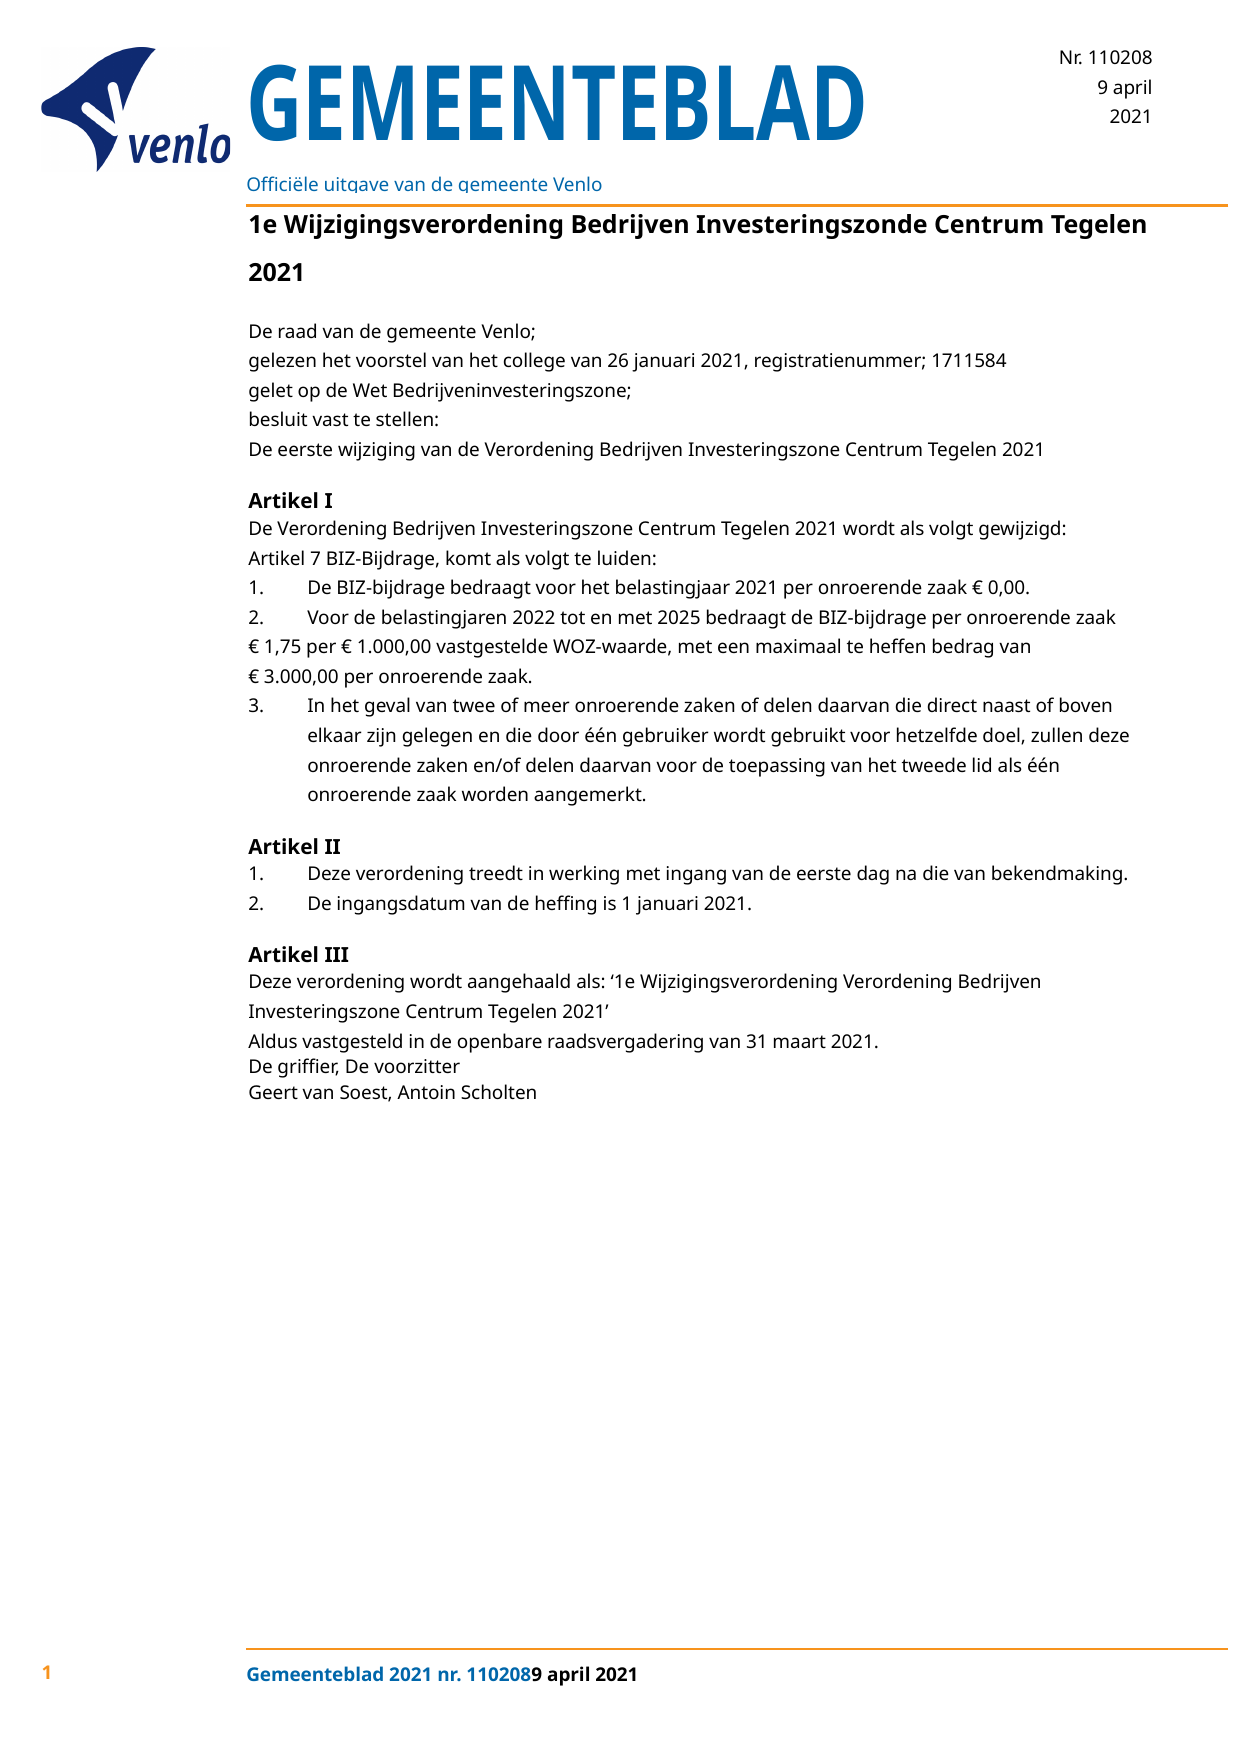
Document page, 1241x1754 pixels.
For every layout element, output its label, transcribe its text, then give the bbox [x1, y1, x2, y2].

list De BIZ-bijdrage bedraagt voor het belastingjaar 2021 per onroerende zaak € 0,00. [248, 574, 1152, 600]
text De Verordening Bedrijven Investeringszone Centrum Tegelen 2021 wordt als volgt gewijzigd: [248, 515, 1152, 541]
list Voor de belastingjaren 2022 tot en met 2025 bedraagt de BIZ-bijdrage per onroerende zaak [248, 604, 1152, 629]
list In het geval van twee of meer onroerende zaken of delen daarvan die direct naast of boven elkaar zijn gelegen en die door één gebruiker wordt gebruikt voor hetzelfde doel, zullen deze onroerende zaken en/of delen daarvan voor de toepassing van het tweede lid als één onroerende zaak worden aangemerkt. [248, 693, 1152, 807]
text De griffier, De voorzitter [248, 1053, 1152, 1079]
text Aldus vastgesteld in de openbare raadsvergadering van 31 maart 2021. [248, 1028, 1152, 1053]
text 1e Wijzigingsverordening Bedrijven Investeringszonde Centrum Tegelen 2021 [248, 207, 1152, 288]
text besluit vast te stellen: [248, 407, 1152, 432]
text Artikel 7 BIZ-Bijdrage, komt als volgt te luiden: [248, 545, 1152, 570]
text De eerste wijziging van de Verordening Bedrijven Investeringszone Centrum Tegelen 2021 [248, 436, 1152, 462]
text Geert van Soest, Antoin Scholten [248, 1079, 1152, 1105]
text € 1,75 per € 1.000,00 vastgestelde WOZ-waarde, met een maximaal te heffen bedrag van [248, 633, 1152, 659]
text € 3.000,00 per onroerende zaak. [248, 663, 1152, 689]
list De ingangsdatum van de heffing is 1 januari 2021. [248, 890, 1152, 916]
text gelezen het voorstel van het college van 26 januari 2021, registratienummer; 1711584 [248, 347, 1152, 373]
text gelet op de Wet Bedrijveninvesteringszone; [248, 377, 1152, 403]
text De raad van de gemeente Venlo; [248, 318, 1152, 344]
picture [41, 47, 231, 172]
text Artikel III [248, 940, 1152, 969]
list Deze verordening treedt in werking met ingang van de eerste dag na die van bekendmaking. [248, 860, 1152, 886]
text Artikel II [248, 832, 1152, 860]
text Deze verordening wordt aangehaald als: ‘1e Wijzigingsverordening Verordening Bedrijven Investeringszone Centrum Tegelen 2021’ [248, 969, 1152, 1024]
text Artikel I [248, 487, 1152, 515]
